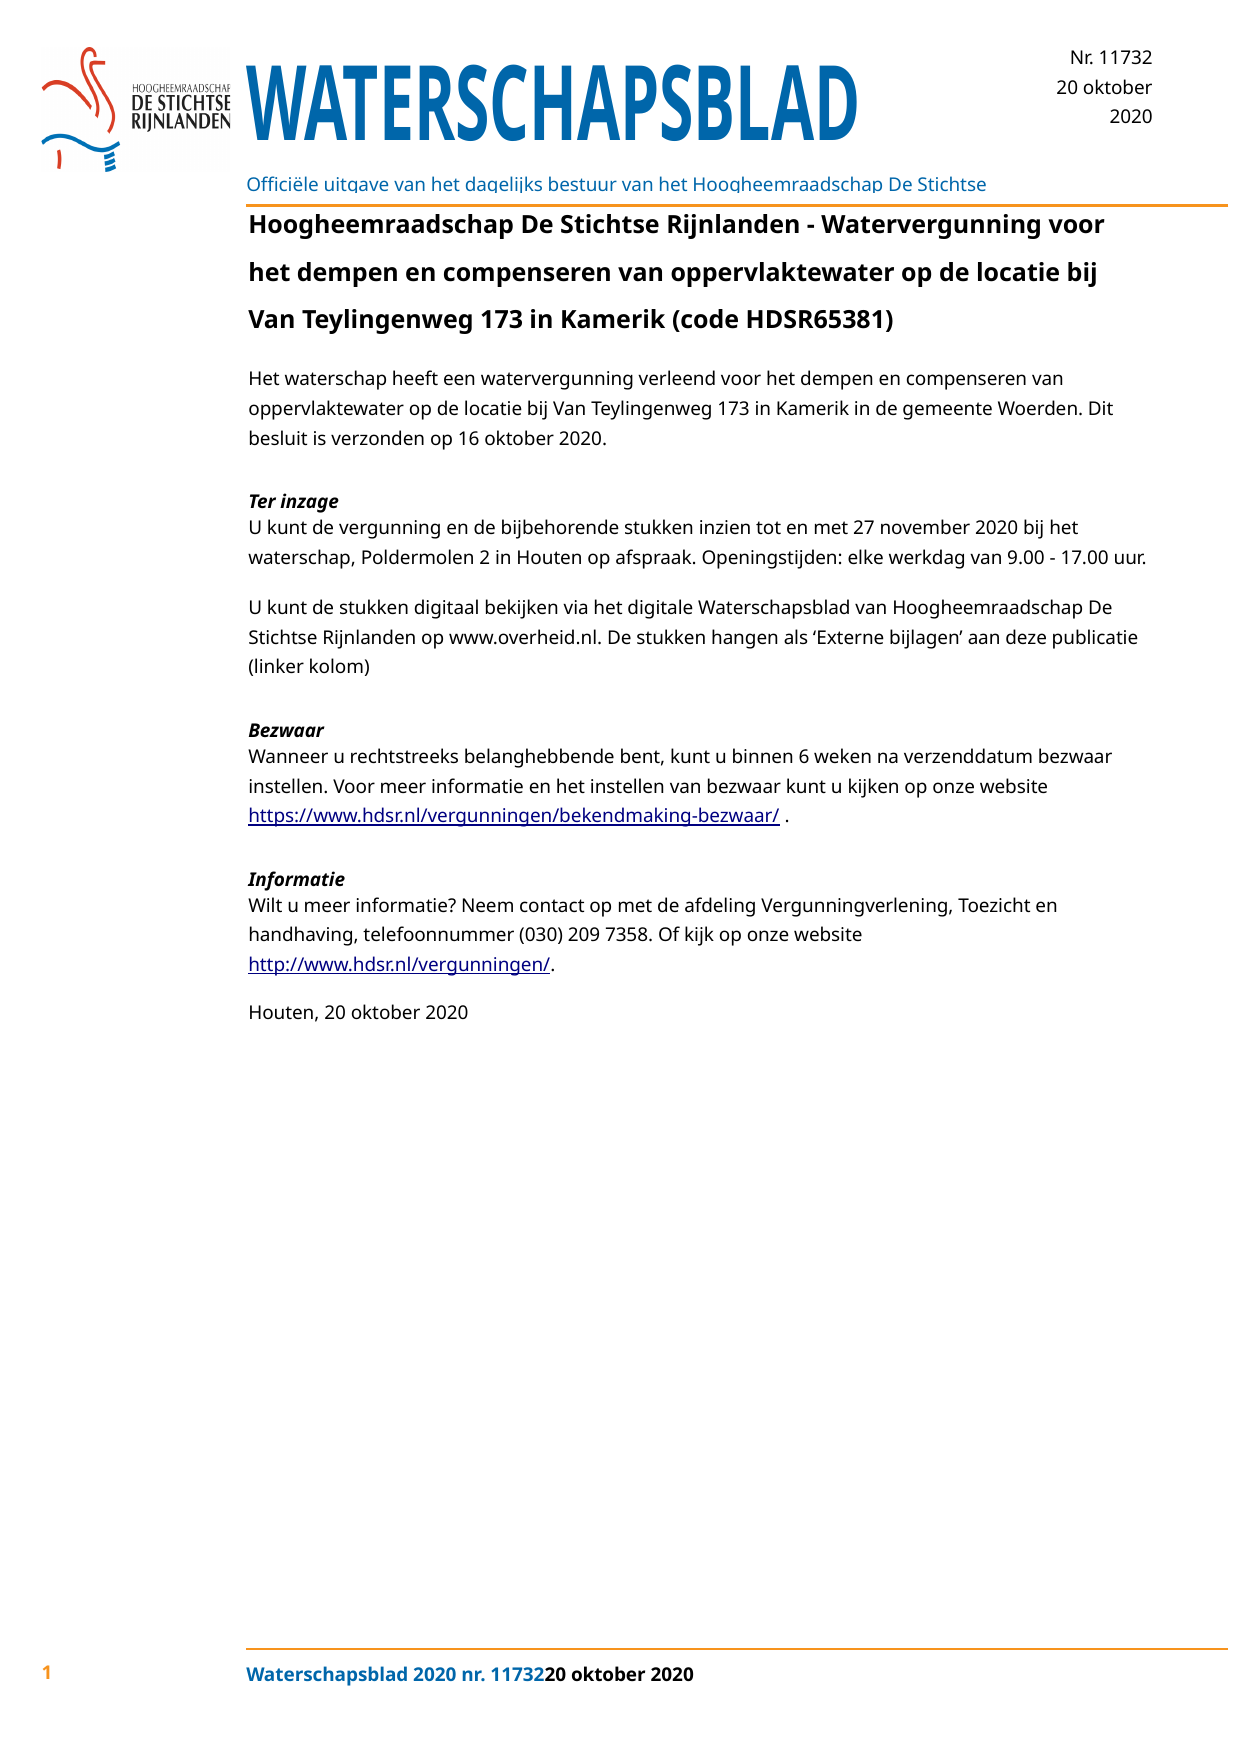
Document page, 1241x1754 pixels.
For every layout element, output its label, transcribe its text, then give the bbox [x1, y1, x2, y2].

text Wanneer u rechtstreeks belanghebbende bent, kunt u binnen 6 weken na verzenddatum bezwaar instellen. Voor meer informatie en het instellen van bezwaar kunt u kijken op onze website https://www.hdsr.nl/vergunningen/bekendmaking-bezwaar/ . [248, 743, 1152, 828]
picture [41, 47, 231, 172]
text Wilt u meer informatie? Neem contact op met de afdeling Vergunningverlening, Toezicht en handhaving, telefoonnummer (030) 209 7358. Of kijk op onze website http://www.hdsr.nl/vergunningen/. [248, 892, 1152, 977]
text Houten, 20 oktober 2020 [248, 999, 1152, 1025]
text Hoogheemraadschap De Stichtse Rijnlanden - Watervergunning voor het dempen en compenseren van oppervlaktewater op de locatie bij Van Teylingenweg 173 in Kamerik (code HDSR65381) [248, 207, 1152, 336]
text Het waterschap heeft een watervergunning verleend voor het dempen en compenseren van oppervlaktewater op de locatie bij Van Teylingenweg 173 in Kamerik in de gemeente Woerden. Dit besluit is verzonden op 16 oktober 2020. [248, 366, 1152, 450]
text Bezwaar [248, 717, 1152, 743]
text U kunt de stukken digitaal bekijken via het digitale Waterschapsblad van Hoogheemraadschap De Stichtse Rijnlanden op www.overheid.nl. De stukken hangen als ‘Externe bijlagen’ aan deze publicatie (linker kolom) [248, 594, 1152, 679]
text Ter inzage [248, 489, 1152, 514]
text Informatie [248, 866, 1152, 892]
text U kunt de vergunning en de bijbehorende stukken inzien tot en met 27 november 2020 bij het waterschap, Poldermolen 2 in Houten op afspraak. Openingstijden: elke werkdag van 9.00 - 17.00 uur. [248, 514, 1152, 570]
